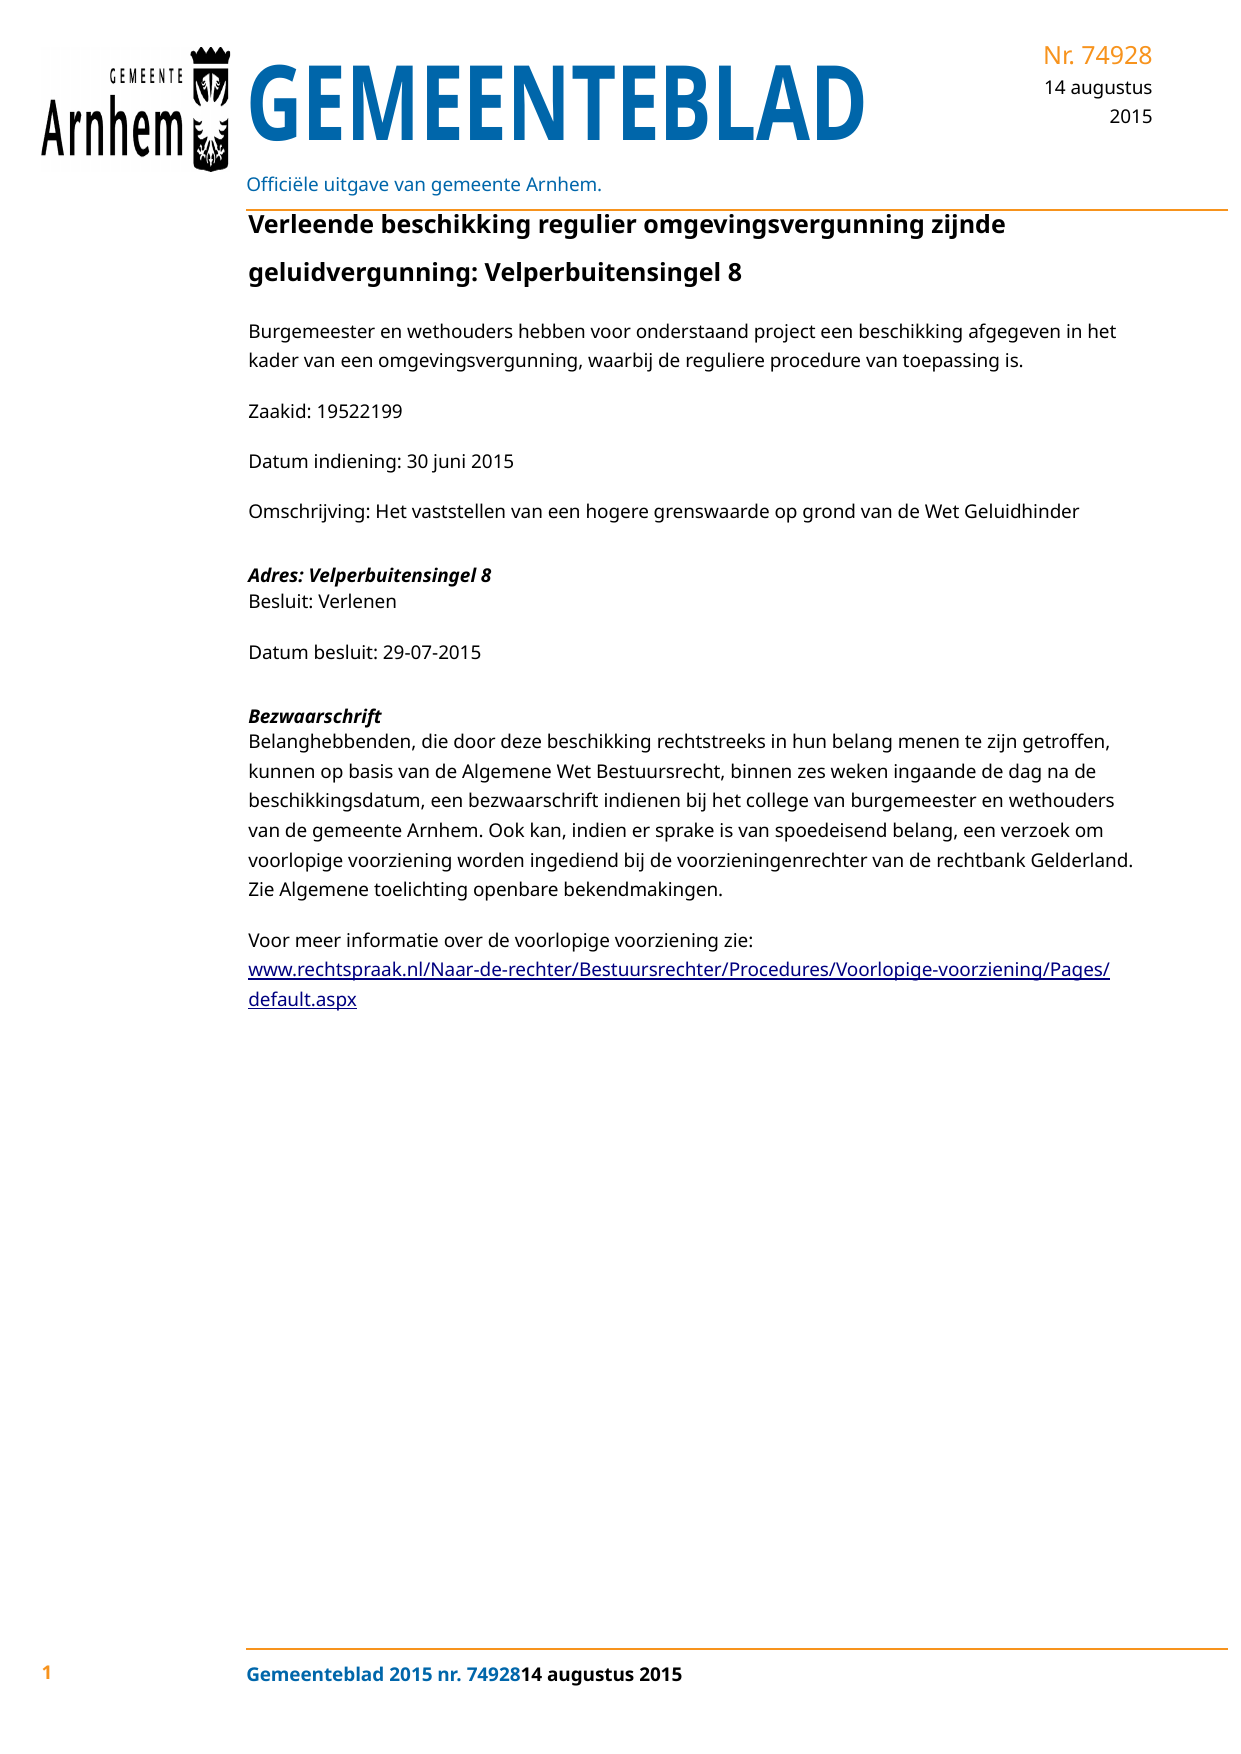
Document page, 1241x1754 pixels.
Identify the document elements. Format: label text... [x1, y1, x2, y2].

text Voor meer informatie over de voorlopige voorziening zie: www.rechtspraak.nl/Naar-de-rechter/Bestuursrechter/Procedures/Voorlopige-voorziening/Pages/default.aspx [248, 927, 1152, 1012]
text Datum indiening: 30 juni 2015 [248, 448, 1152, 474]
text Omschrijving: Het vaststellen van een hogere grenswaarde op grond van de Wet Geluidhinder [248, 499, 1152, 524]
text Bezwaarschrift [248, 703, 1152, 728]
text Adres: Velperbuitensingel 8 [248, 563, 1152, 588]
text Burgemeester en wethouders hebben voor onderstaand project een beschikking afgegeven in het kader van een omgevingsvergunning, waarbij de reguliere procedure van toepassing is. [248, 318, 1152, 373]
picture [41, 47, 231, 172]
text Zaakid: 19522199 [248, 398, 1152, 424]
text Datum besluit: 29-07-2015 [248, 639, 1152, 664]
text Verleende beschikking regulier omgevingsvergunning zijnde geluidvergunning: Velperbuitensingel 8 [248, 211, 1152, 288]
text Belanghebbenden, die door deze beschikking rechtstreeks in hun belang menen te zijn getroffen, kunnen op basis van de Algemene Wet Bestuursrecht, binnen zes weken ingaande de dag na de beschikkingsdatum, een bezwaarschrift indienen bij het college van burgemeester en wethouders van de gemeente Arnhem. Ook kan, indien er sprake is van spoedeisend belang, een verzoek om voorlopige voorziening worden ingediend bij de voorzieningenrechter van de rechtbank Gelderland. Zie Algemene toelichting openbare bekendmakingen. [248, 728, 1152, 902]
text Besluit: Verlenen [248, 588, 1152, 614]
